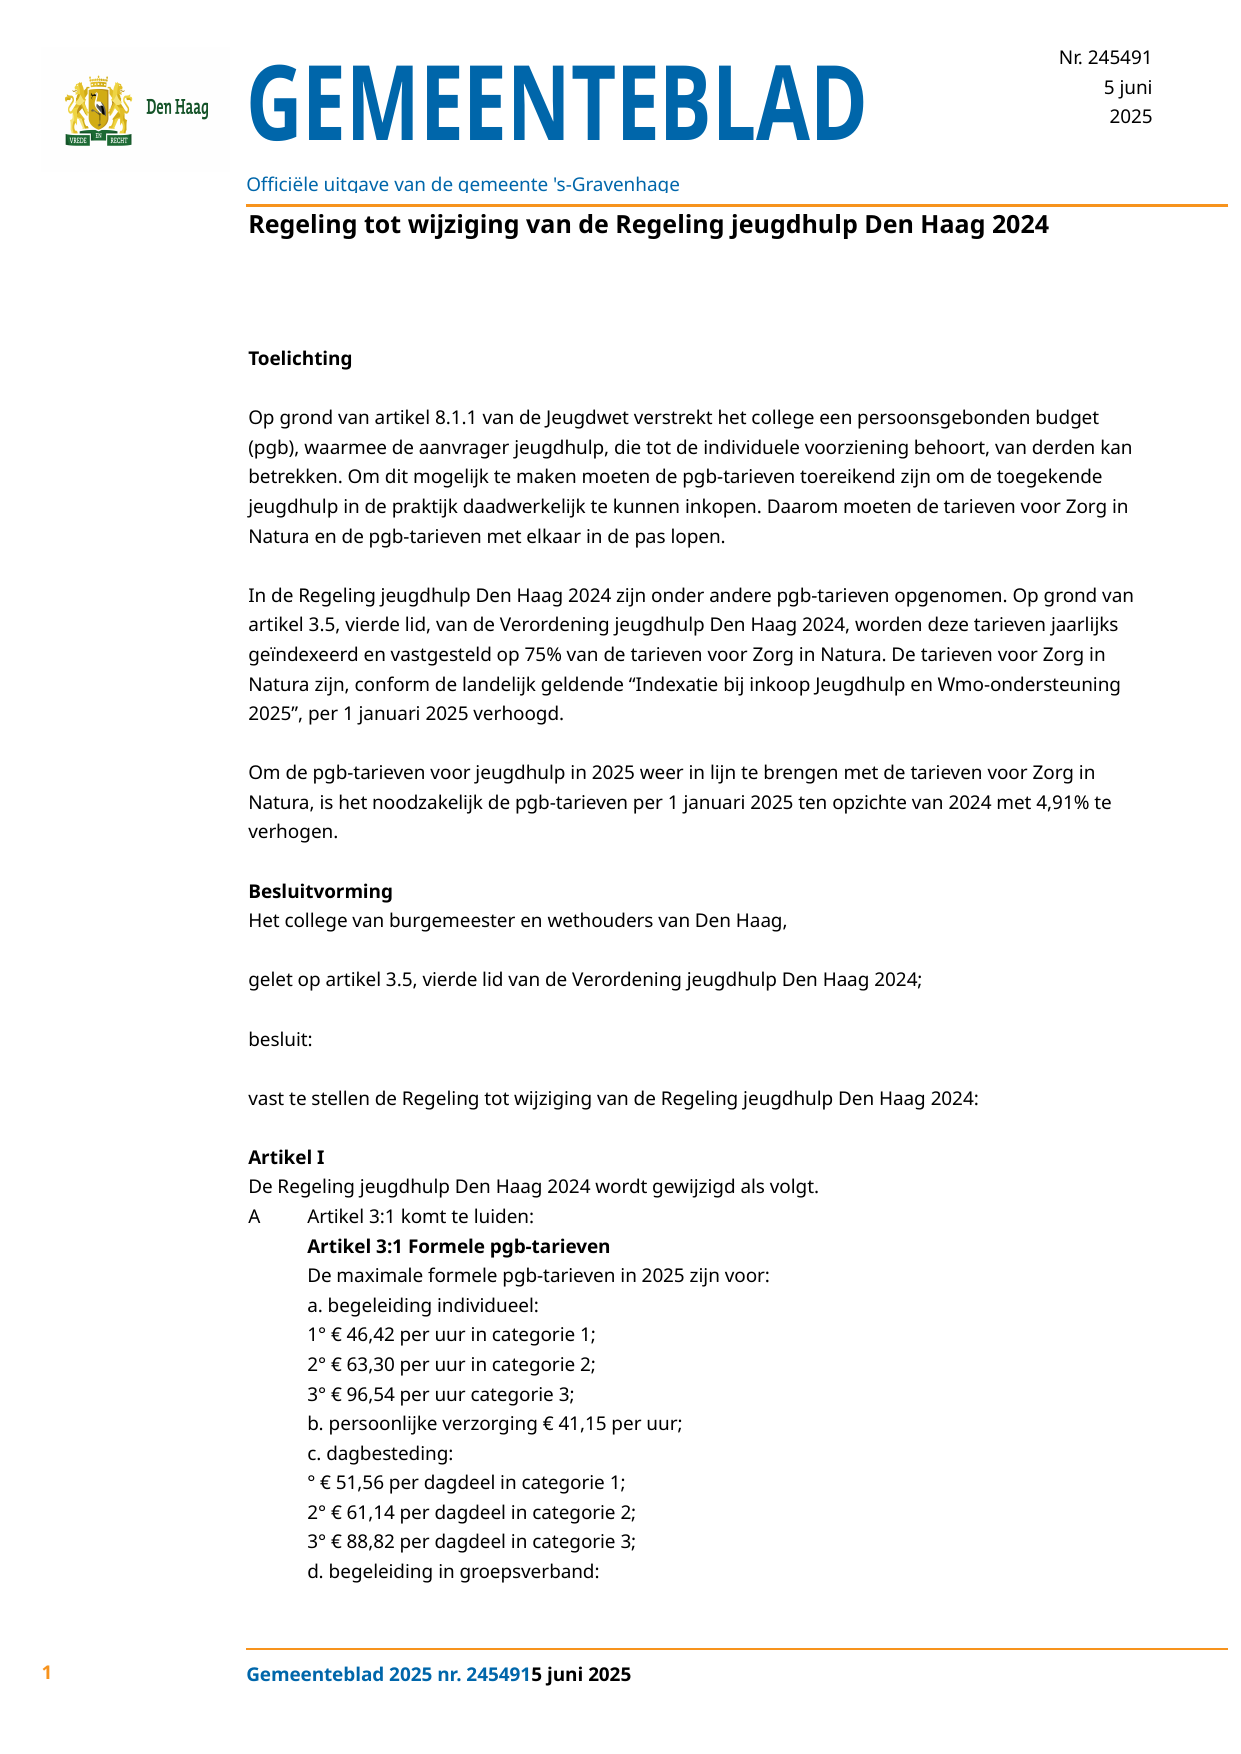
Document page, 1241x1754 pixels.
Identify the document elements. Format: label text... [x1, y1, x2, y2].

text Op grond van artikel 8.1.1 van de Jeugdwet verstrekt het college een persoonsgebonden budget (pgb), waarmee de aanvrager jeugdhulp, die tot de individuele voorziening behoort, van derden kan betrekken. Om dit mogelijk te maken moeten de pgb-tarieven toereikend zijn om de toegekende jeugdhulp in de praktijk daadwerkelijk te kunnen inkopen. Daarom moeten de tarieven voor Zorg in Natura en de pgb-tarieven met elkaar in de pas lopen. [248, 404, 1152, 548]
text Om de pgb-tarieven voor jeugdhulp in 2025 weer in lijn te brengen met de tarieven voor Zorg in Natura, is het noodzakelijk de pgb-tarieven per 1 januari 2025 ten opzichte van 2024 met 4,91% te verhogen. [248, 759, 1152, 844]
text De Regeling jeugdhulp Den Haag 2024 wordt gewijzigd als volgt. [248, 1174, 1152, 1199]
text In de Regeling jeugdhulp Den Haag 2024 zijn onder andere pgb-tarieven opgenomen. Op grond van artikel 3.5, vierde lid, van de Verordening jeugdhulp Den Haag 2024, worden deze tarieven jaarlijks geïndexeerd en vastgesteld op 75% van de tarieven voor Zorg in Natura. De tarieven voor Zorg in Natura zijn, conform de landelijk geldende “Indexatie bij inkoop Jeugdhulp en Wmo-ondersteuning 2025”, per 1 januari 2025 verhoogd. [248, 582, 1152, 726]
text vast te stellen de Regeling tot wijziging van de Regeling jeugdhulp Den Haag 2024: [248, 1085, 1152, 1111]
list De maximale formele pgb-tarieven in 2025 zijn voor: [248, 1262, 1152, 1288]
text besluit: [248, 1026, 1152, 1051]
list 3° € 96,54 per uur categorie 3; [248, 1381, 1152, 1406]
text Besluitvorming [248, 878, 1152, 903]
picture [41, 47, 231, 172]
list Artikel 3:1 komt te luiden: [248, 1203, 1152, 1229]
text Toelichting [248, 345, 1152, 371]
list d. begeleiding in groepsverband: [248, 1558, 1152, 1584]
list c. dagbesteding: [248, 1440, 1152, 1466]
text Artikel I [248, 1144, 1152, 1170]
text Het college van burgemeester en wethouders van Den Haag, [248, 907, 1152, 933]
list b. persoonlijke verzorging € 41,15 per uur; [248, 1410, 1152, 1436]
text gelet op artikel 3.5, vierde lid van de Verordening jeugdhulp Den Haag 2024; [248, 967, 1152, 992]
list 3° € 88,82 per dagdeel in categorie 3; [248, 1529, 1152, 1554]
list 2° € 61,14 per dagdeel in categorie 2; [248, 1499, 1152, 1525]
list 1° € 46,42 per uur in categorie 1; [248, 1322, 1152, 1347]
list Artikel 3:1 Formele pgb-tarieven [248, 1233, 1152, 1258]
text Regeling tot wijziging van de Regeling jeugdhulp Den Haag 2024 [248, 207, 1152, 241]
list 2° € 63,30 per uur in categorie 2; [248, 1351, 1152, 1377]
list ° € 51,56 per dagdeel in categorie 1; [248, 1469, 1152, 1495]
list a. begeleiding individueel: [248, 1292, 1152, 1318]
